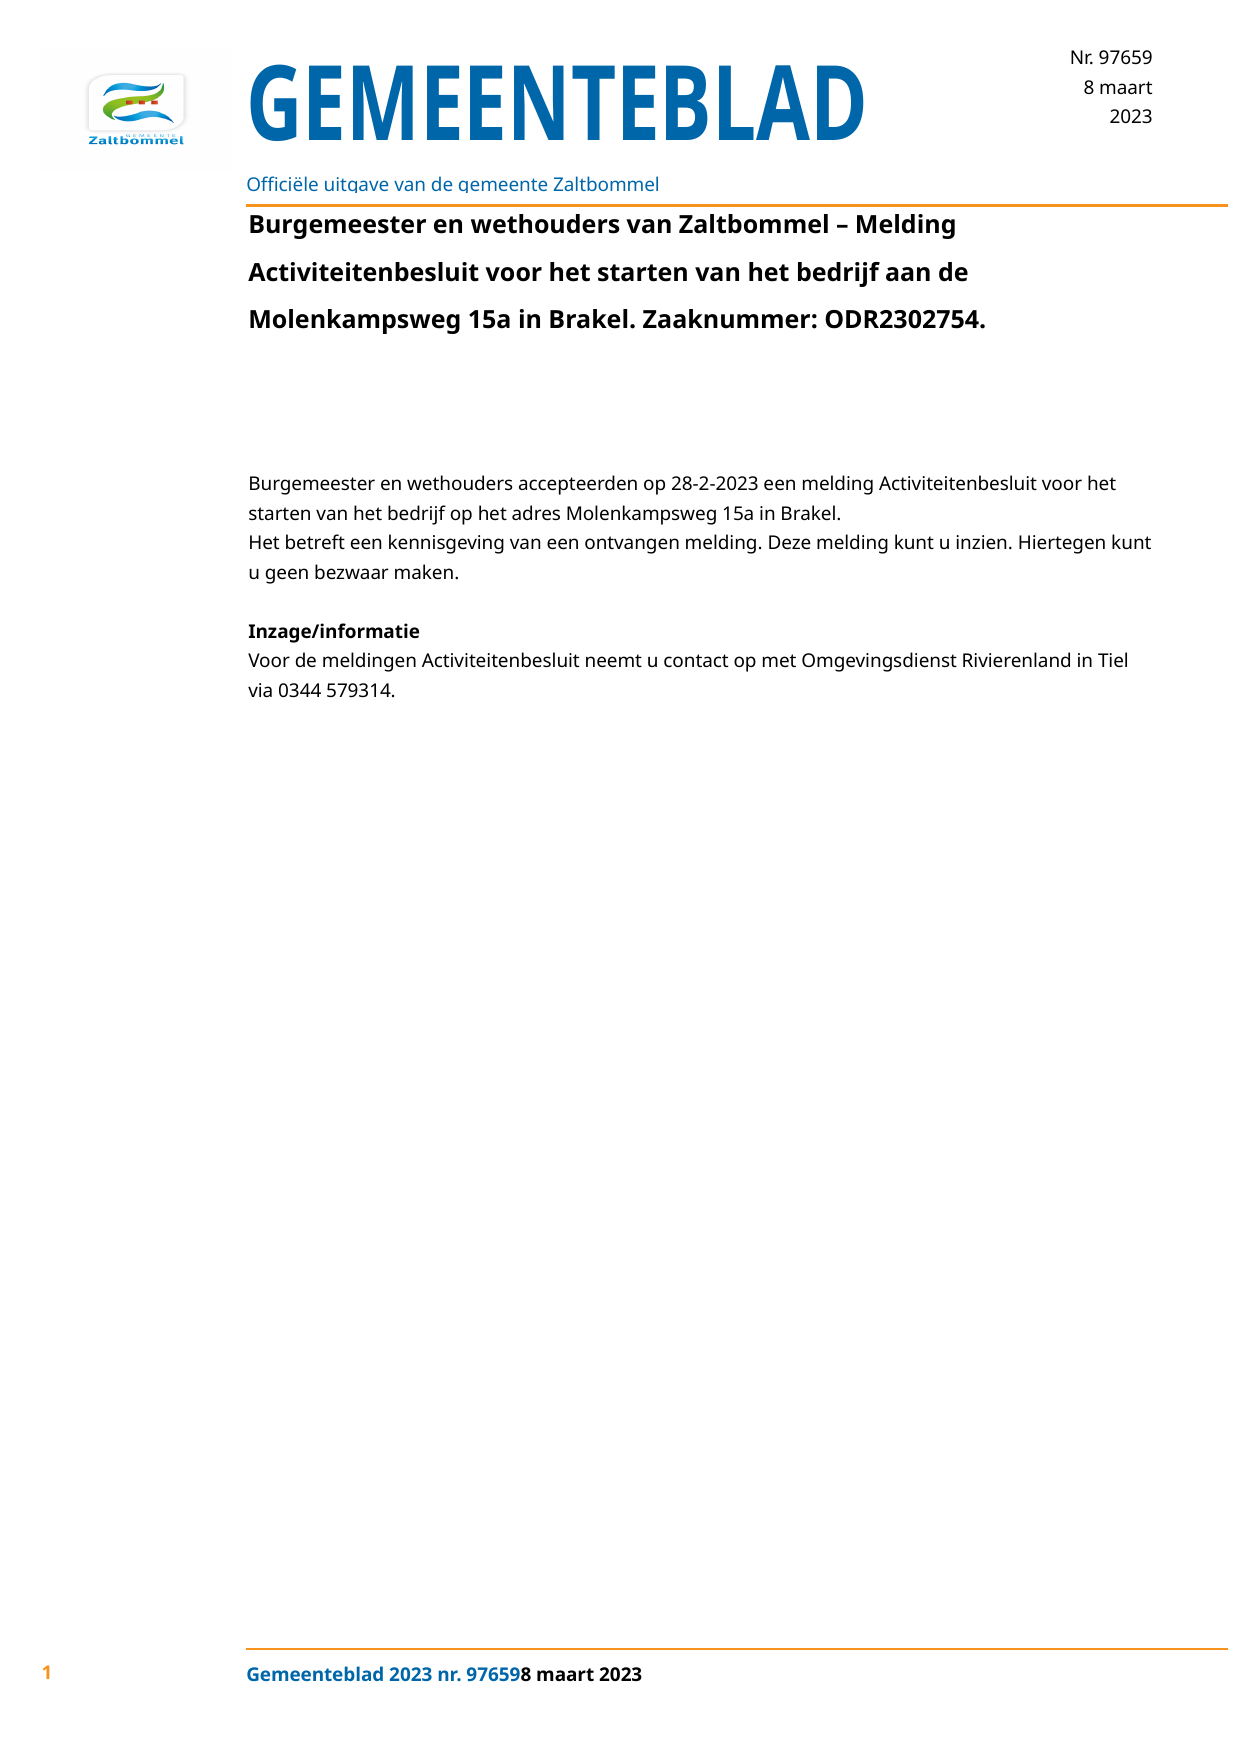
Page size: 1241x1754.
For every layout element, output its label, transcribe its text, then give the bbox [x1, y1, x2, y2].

text Burgemeester en wethouders van Zaltbommel – Melding Activiteitenbesluit voor het starten van het bedrijf aan de Molenkampsweg 15a in Brakel. Zaaknummer: ODR2302754. [248, 207, 1152, 336]
text Het betreft een kennisgeving van een ontvangen melding. Deze melding kunt u inzien. Hiertegen kunt u geen bezwaar maken. [248, 529, 1152, 584]
text Inzage/informatie [248, 618, 1152, 644]
text Burgemeester en wethouders accepteerden op 28-2-2023 een melding Activiteitenbesluit voor het starten van het bedrijf op het adres Molenkampsweg 15a in Brakel. [248, 470, 1152, 525]
text Voor de meldingen Activiteitenbesluit neemt u contact op met Omgevingsdienst Rivierenland in Tiel via 0344 579314. [248, 648, 1152, 703]
picture [41, 47, 231, 172]
